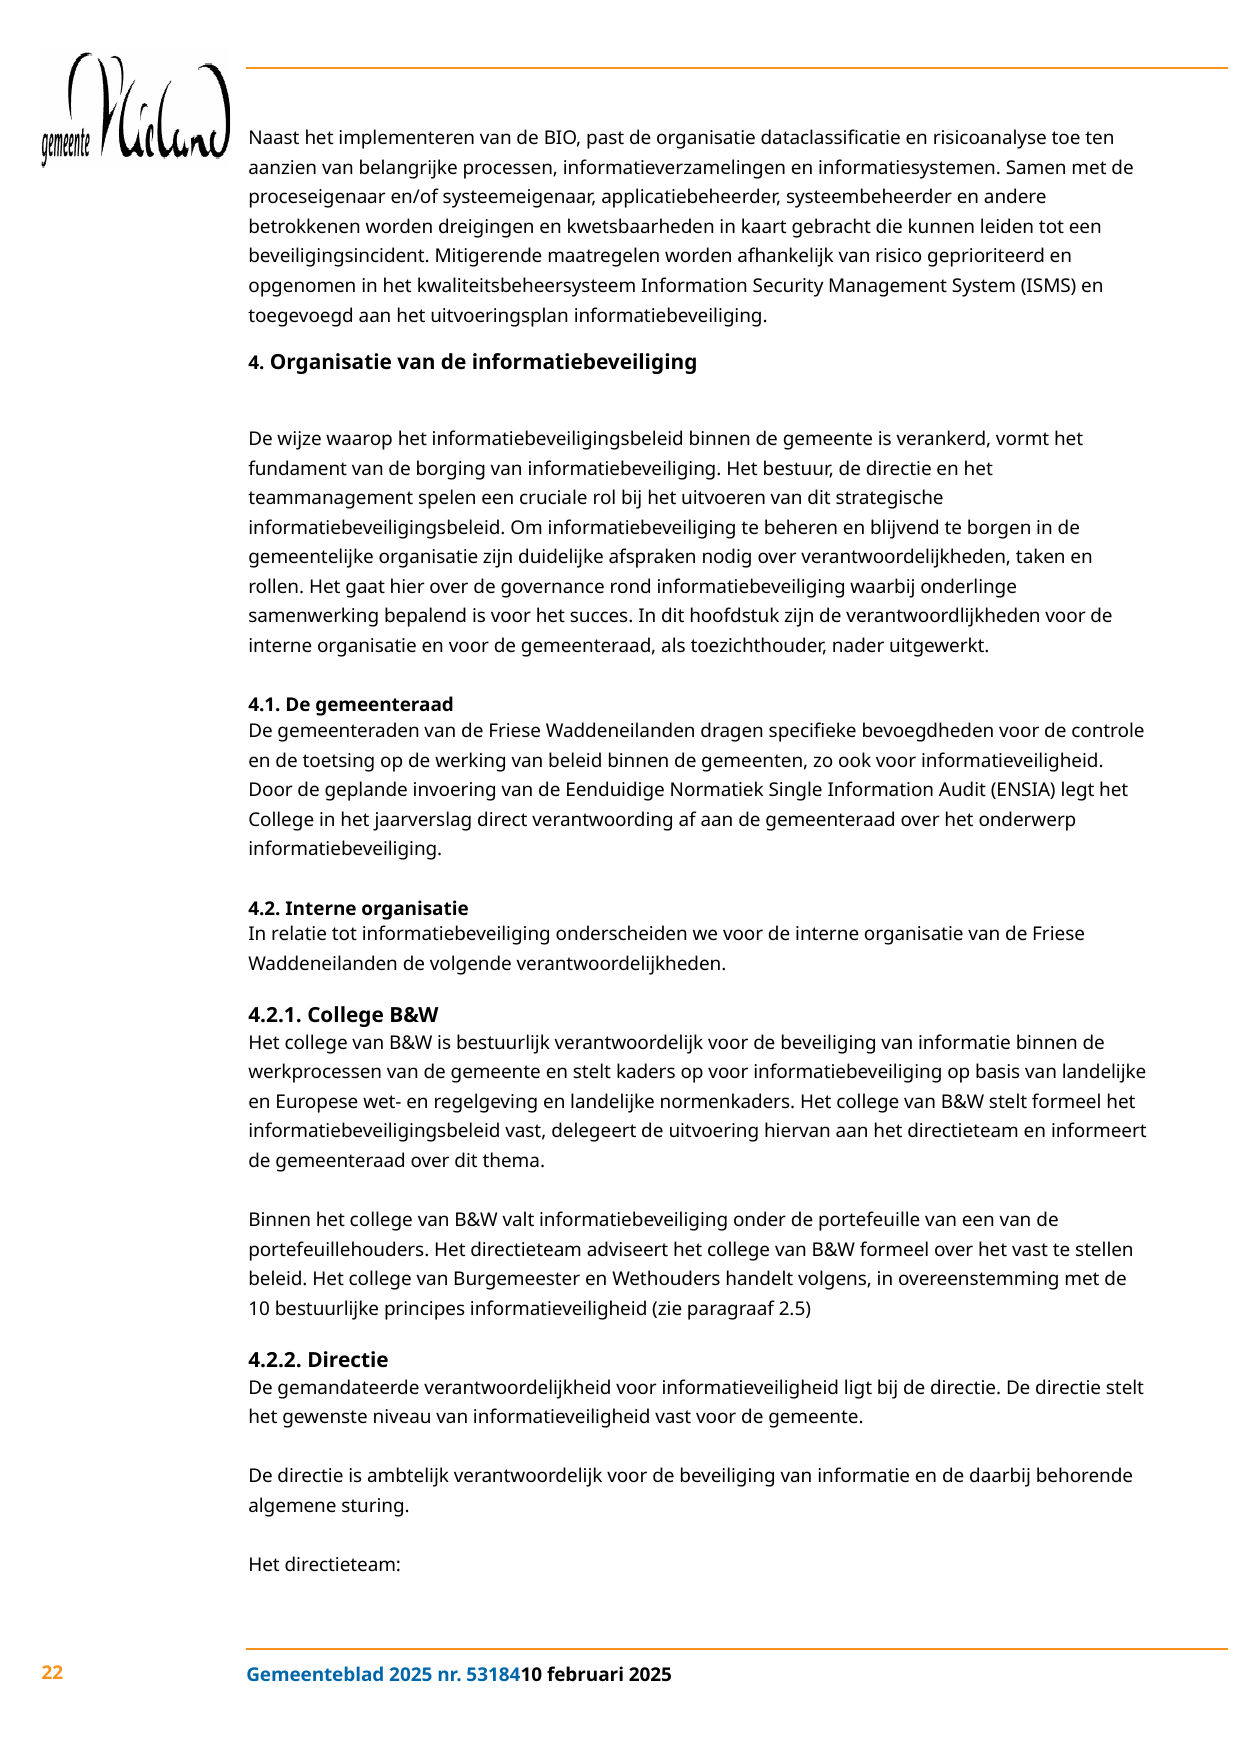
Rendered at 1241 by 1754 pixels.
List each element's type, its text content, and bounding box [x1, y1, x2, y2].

text De gemeenteraden van de Friese Waddeneilanden dragen specifieke bevoegdheden voor de controle en de toetsing op de werking van beleid binnen de gemeenten, zo ook voor informatieveiligheid. Door de geplande invoering van de Eenduidige Normatiek Single Information Audit (ENSIA) legt het College in het jaarverslag direct verantwoording af aan de gemeenteraad over het onderwerp informatiebeveiliging. [248, 717, 1152, 861]
text Binnen het college van B&W valt informatiebeveiliging onder de portefeuille van een van de portefeuillehouders. Het directieteam adviseert het college van B&W formeel over het vast te stellen beleid. Het college van Burgemeester en Wethouders handelt volgens, in overeenstemming met de 10 bestuurlijke principes informatieveiligheid (zie paragraaf 2.5) [248, 1206, 1152, 1321]
text Het college van B&W is bestuurlijk verantwoordelijk voor de beveiliging van informatie binnen de werkprocessen van de gemeente en stelt kaders op voor informatiebeveiliging op basis van landelijke en Europese wet- en regelgeving en landelijke normenkaders. Het college van B&W stelt formeel het informatiebeveiligingsbeleid vast, delegeert de uitvoering hiervan aan het directieteam en informeert de gemeenteraad over dit thema. [248, 1029, 1152, 1173]
text 4.2. Interne organisatie [248, 895, 1152, 920]
text In relatie tot informatiebeveiliging onderscheiden we voor de interne organisatie van de Friese Waddeneilanden de volgende verantwoordelijkheden. [248, 920, 1152, 976]
text De gemandateerde verantwoordelijkheid voor informatieveiligheid ligt bij de directie. De directie stelt het gewenste niveau van informatieveiligheid vast voor de gemeente. [248, 1374, 1152, 1429]
text 4. Organisatie van de informatiebeveiliging [248, 347, 1152, 376]
text 4.1. De gemeenteraad [248, 691, 1152, 717]
text De wijze waarop het informatiebeveiligingsbeleid binnen de gemeente is verankerd, vormt het fundament van de borging van informatiebeveiliging. Het bestuur, de directie en het teammanagement spelen een cruciale rol bij het uitvoeren van dit strategische informatiebeveiligingsbeleid. Om informatiebeveiliging te beheren en blijvend te borgen in de gemeentelijke organisatie zijn duidelijke afspraken nodig over verantwoordelijkheden, taken en rollen. Het gaat hier over de governance rond informatiebeveiliging waarbij onderlinge samenwerking bepalend is voor het succes. In dit hoofdstuk zijn de verantwoordlijkheden voor de interne organisatie en voor de gemeenteraad, als toezichthouder, nader uitgewerkt. [248, 425, 1152, 658]
text 4.2.1. College B&W [248, 1000, 1152, 1029]
text Het directieteam: [248, 1551, 1152, 1577]
text 4.2.2. Directie [248, 1346, 1152, 1374]
text De directie is ambtelijk verantwoordelijk voor de beveiliging van informatie en de daarbij behorende algemene sturing. [248, 1463, 1152, 1518]
text Naast het implementeren van de BIO, past de organisatie dataclassificatie en risicoanalyse toe ten aanzien van belangrijke processen, informatieverzamelingen en informatiesystemen. Samen met de proceseigenaar en/of systeemeigenaar, applicatiebeheerder, systeembeheerder en andere betrokkenen worden dreigingen en kwetsbaarheden in kaart gebracht die kunnen leiden tot een beveiligingsincident. Mitigerende maatregelen worden afhankelijk van risico geprioriteerd en opgenomen in het kwaliteitsbeheersysteem Information Security Management System (ISMS) en toegevoegd aan het uitvoeringsplan informatiebeveiliging. [248, 124, 1152, 328]
picture [41, 47, 231, 172]
